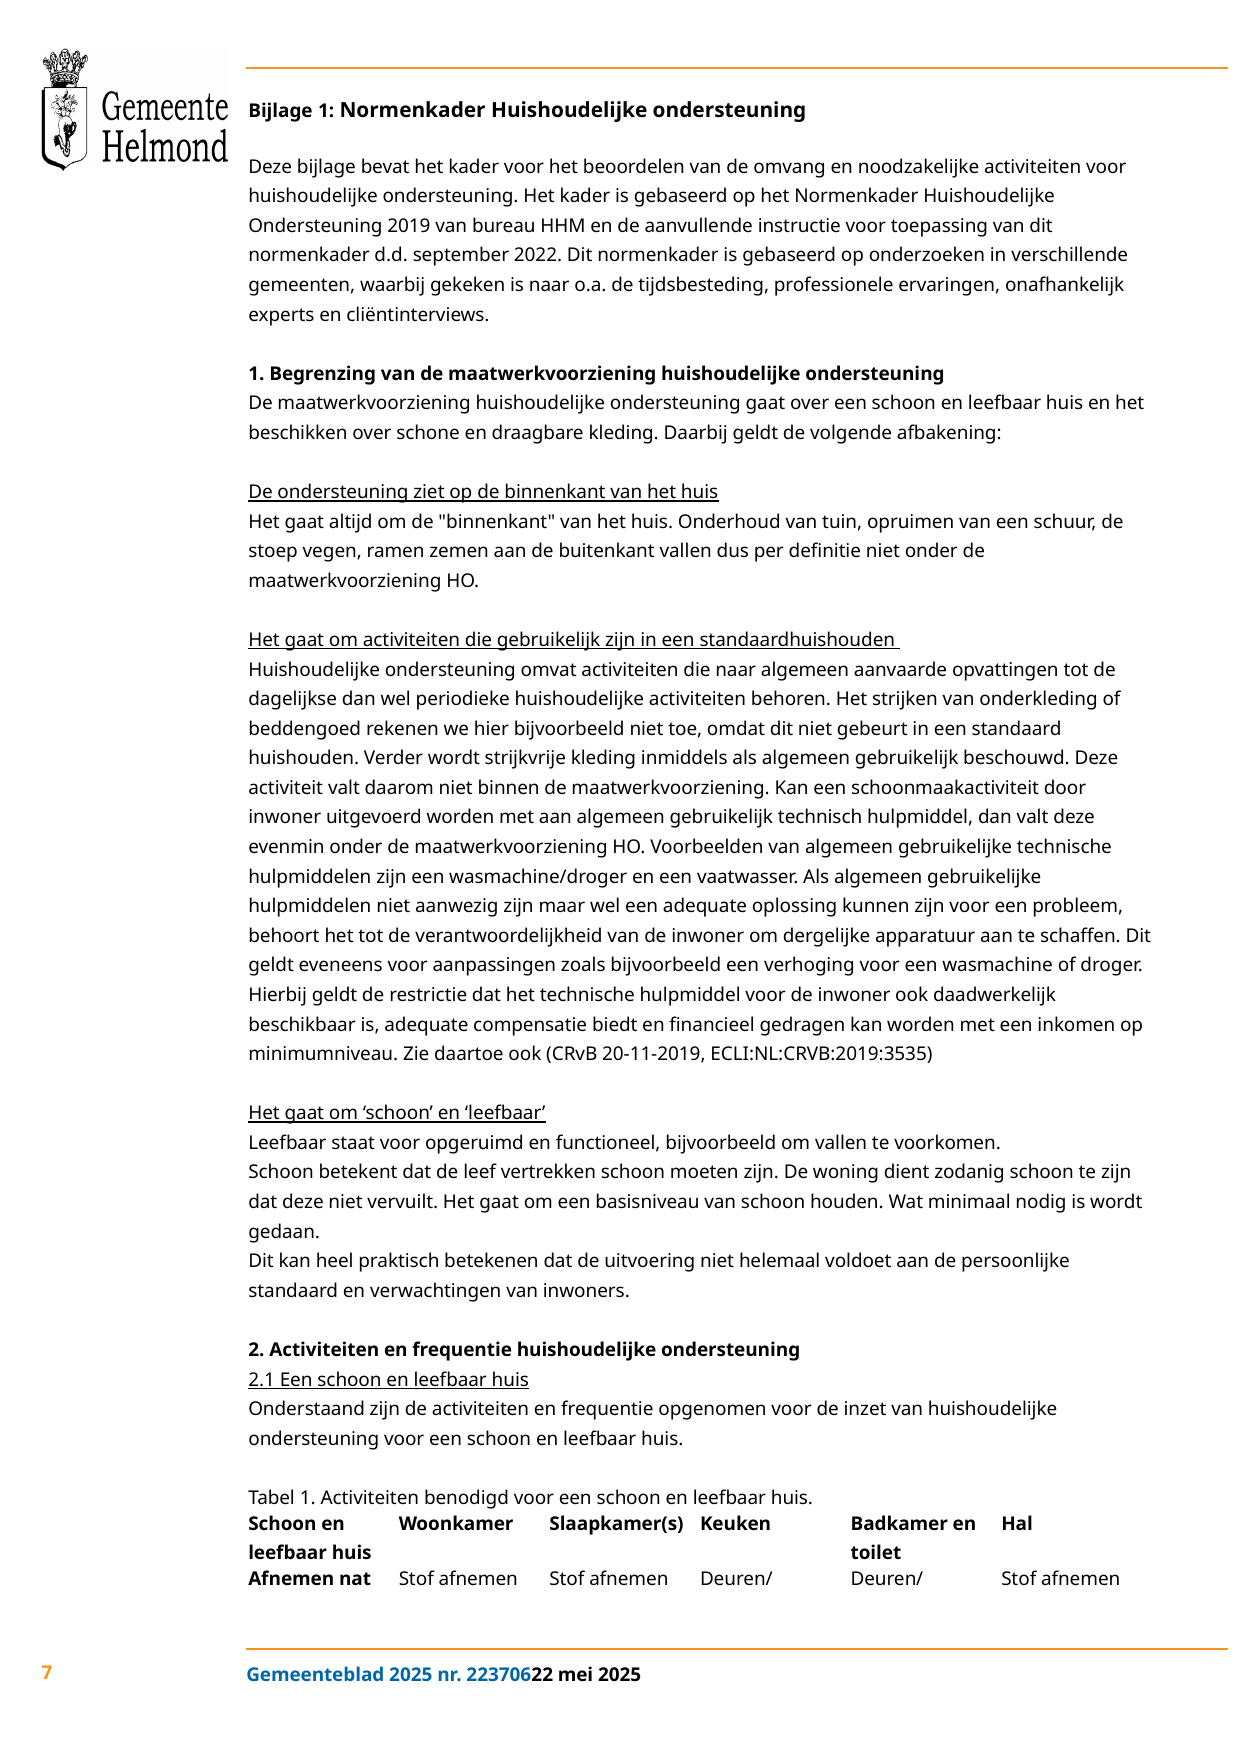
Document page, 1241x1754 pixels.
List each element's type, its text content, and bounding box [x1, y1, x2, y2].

text Bijlage 1: Normenkader Huishoudelijke ondersteuning [248, 95, 1152, 123]
table_cell Stof afnemen [1001, 1565, 1152, 1591]
text Leefbaar staat voor opgeruimd en functioneel, bijvoorbeeld om vallen te voorkomen. [248, 1129, 1152, 1155]
table_cell Deuren/ [850, 1565, 1001, 1591]
text Onderstaand zijn de activiteiten en frequentie opgenomen voor de inzet van huishoudelijke ondersteuning voor een schoon en leefbaar huis. [248, 1395, 1152, 1451]
table_header Tabel 1. Activiteiten benodigd voor een schoon en leefbaar huis. [248, 1484, 1152, 1510]
text Deze bijlage bevat het kader voor het beoordelen van de omvang en noodzakelijke activiteiten voor huishoudelijke ondersteuning. Het kader is gebaseerd op het Normenkader Huishoudelijke Ondersteuning 2019 van bureau HHM en de aanvullende instructie voor toepassing van dit normenkader d.d. september 2022. Dit normenkader is gebaseerd op onderzoeken in verschillende gemeenten, waarbij gekeken is naar o.a. de tijdsbesteding, professionele ervaringen, onafhankelijk experts en cliëntinterviews. [248, 153, 1152, 327]
text 2.1 Een schoon en leefbaar huis [248, 1366, 1152, 1392]
table_cell Slaapkamer(s) [549, 1510, 700, 1565]
table_cell Hal [1001, 1510, 1152, 1565]
text 1. Begrenzing van de maatwerkvoorziening huishoudelijke ondersteuning [248, 360, 1152, 386]
text Het gaat om activiteiten die gebruikelijk zijn in een standaardhuishouden [248, 626, 1152, 652]
table_cell Stof afnemen [549, 1565, 700, 1591]
text De ondersteuning ziet op de binnenkant van het huis [248, 478, 1152, 504]
table_cell Woonkamer [399, 1510, 549, 1565]
text 2. Activiteiten en frequentie huishoudelijke ondersteuning [248, 1336, 1152, 1362]
table_cell Badkamer en toilet [850, 1510, 1001, 1565]
text Huishoudelijke ondersteuning omvat activiteiten die naar algemeen aanvaarde opvattingen tot de dagelijkse dan wel periodieke huishoudelijke activiteiten behoren. Het strijken van onderkleding of beddengoed rekenen we hier bijvoorbeeld niet toe, omdat dit niet gebeurt in een standaard huishouden. Verder wordt strijkvrije kleding inmiddels als algemeen gebruikelijk beschouwd. Deze activiteit valt daarom niet binnen de maatwerkvoorziening. Kan een schoonmaakactiviteit door inwoner uitgevoerd worden met aan algemeen gebruikelijk technisch hulpmiddel, dan valt deze evenmin onder de maatwerkvoorziening HO. Voorbeelden van algemeen gebruikelijke technische hulpmiddelen zijn een wasmachine/droger en een vaatwasser. Als algemeen gebruikelijke hulpmiddelen niet aanwezig zijn maar wel een adequate oplossing kunnen zijn voor een probleem, behoort het tot de verantwoordelijkheid van de inwoner om dergelijke apparatuur aan te schaffen. Dit geldt eveneens voor aanpassingen zoals bijvoorbeeld een verhoging voor een wasmachine of droger. Hierbij geldt de restrictie dat het technische hulpmiddel voor de inwoner ook daadwerkelijk beschikbaar is, adequate compensatie biedt en financieel gedragen kan worden met een inkomen op minimumniveau. Zie daartoe ook (CRvB 20-11-2019, ECLI:NL:CRVB:2019:3535) [248, 656, 1152, 1066]
text Schoon betekent dat de leef vertrekken schoon moeten zijn. De woning dient zodanig schoon te zijn dat deze niet vervuilt. Het gaat om een basisniveau van schoon houden. Wat minimaal nodig is wordt gedaan. [248, 1159, 1152, 1244]
table_cell Deuren/ [700, 1565, 850, 1591]
text Het gaat altijd om de "binnenkant" van het huis. Onderhoud van tuin, opruimen van een schuur, de stoep vegen, ramen zemen aan de buitenkant vallen dus per definitie niet onder de maatwerkvoorziening HO. [248, 508, 1152, 593]
table_cell Schoon en leefbaar huis [248, 1510, 398, 1565]
text Het gaat om ‘schoon’ en ‘leefbaar’ [248, 1099, 1152, 1125]
text Dit kan heel praktisch betekenen dat de uitvoering niet helemaal voldoet aan de persoonlijke standaard en verwachtingen van inwoners. [248, 1247, 1152, 1303]
table_cell Keuken [700, 1510, 850, 1565]
text De maatwerkvoorziening huishoudelijke ondersteuning gaat over een schoon en leefbaar huis en het beschikken over schone en draagbare kleding. Daarbij geldt de volgende afbakening: [248, 389, 1152, 445]
table_cell Afnemen nat [248, 1565, 398, 1591]
table_cell Stof afnemen [399, 1565, 549, 1591]
picture [41, 47, 231, 172]
